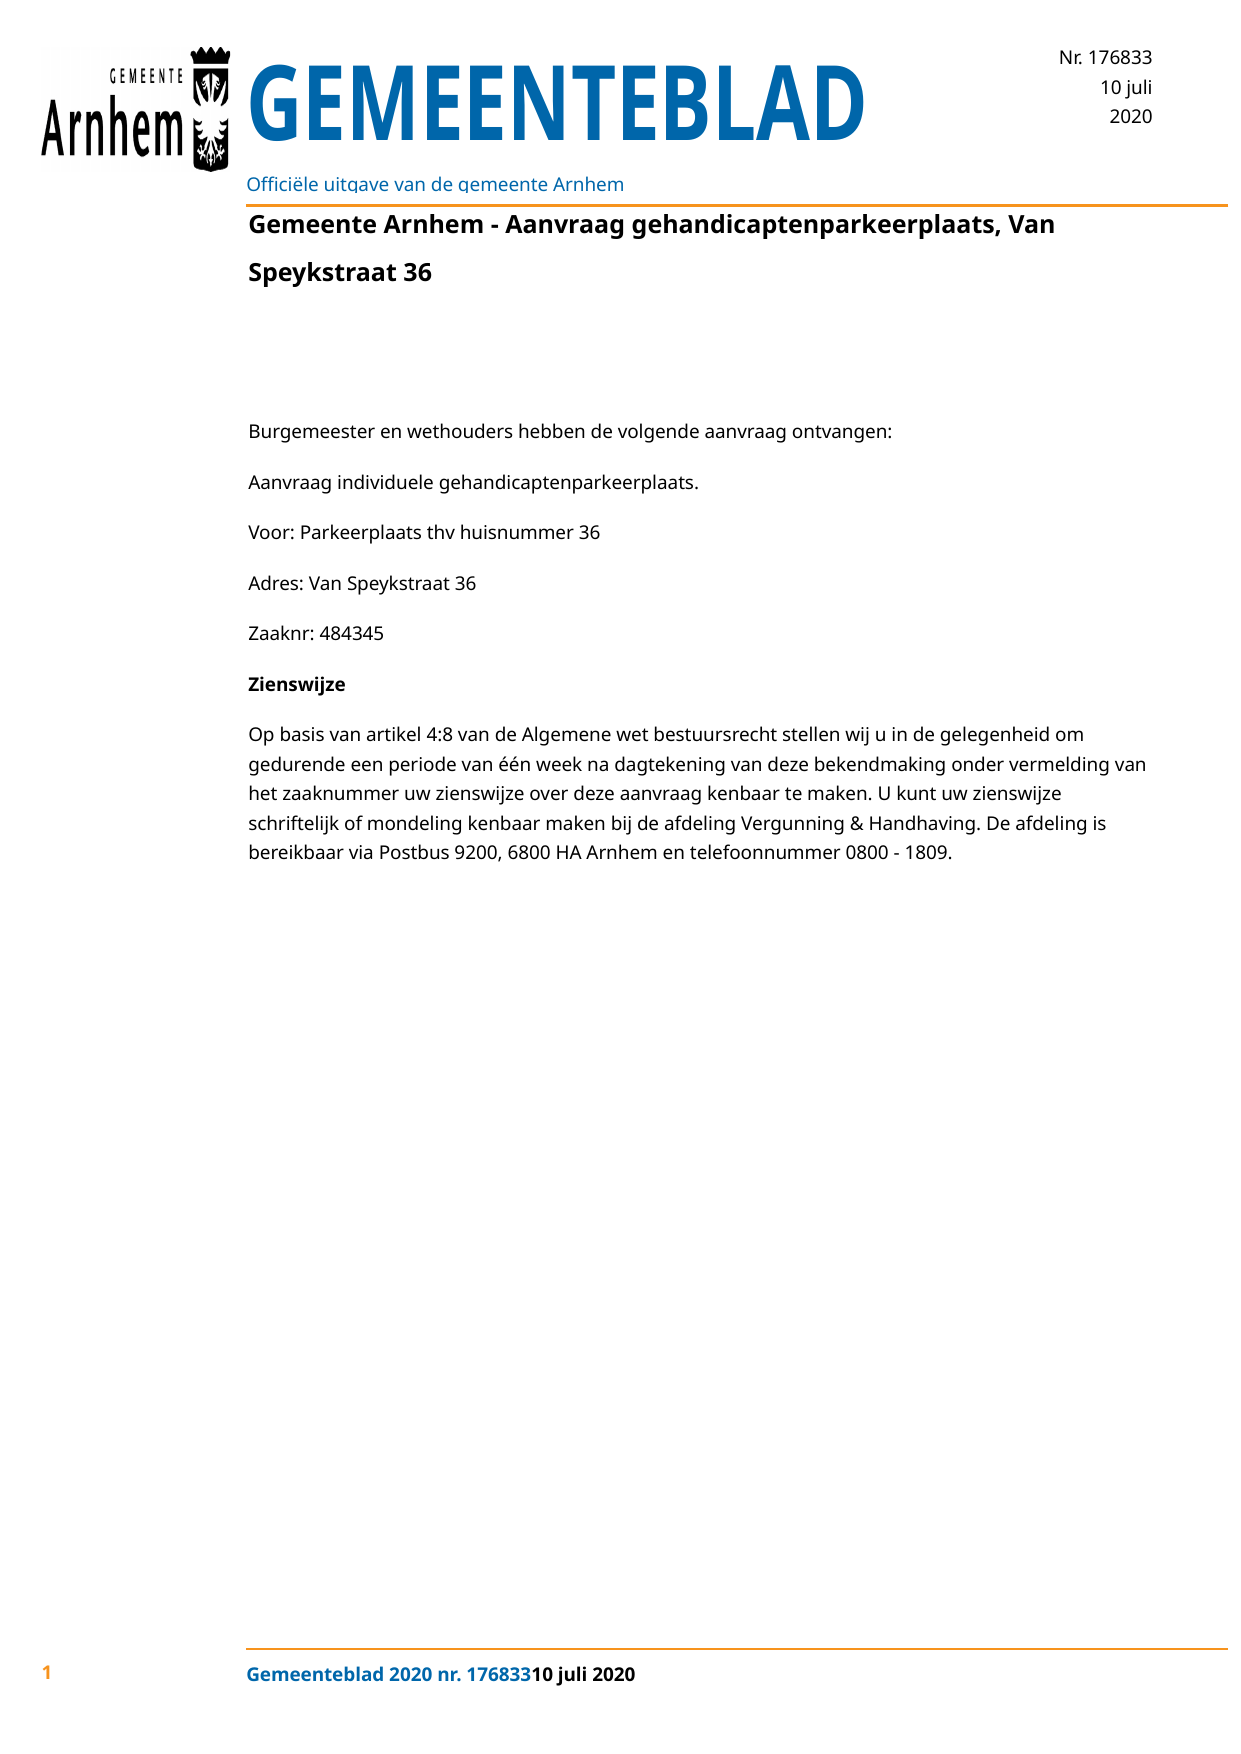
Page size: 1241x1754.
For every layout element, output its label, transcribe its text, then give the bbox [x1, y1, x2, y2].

text Burgemeester en wethouders hebben de volgende aanvraag ontvangen: [248, 419, 1152, 444]
text Adres: Van Speykstraat 36 [248, 570, 1152, 596]
text Zaaknr: 484345 [248, 620, 1152, 646]
picture [41, 47, 231, 172]
text Aanvraag individuele gehandicaptenparkeerplaats. [248, 469, 1152, 495]
text Op basis van artikel 4:8 van de Algemene wet bestuursrecht stellen wij u in de gelegenheid om gedurende een periode van één week na dagtekening van deze bekendmaking onder vermelding van het zaaknummer uw zienswijze over deze aanvraag kenbaar te maken. U kunt uw zienswijze schriftelijk of mondeling kenbaar maken bij de afdeling Vergunning & Handhaving. De afdeling is bereikbaar via Postbus 9200, 6800 HA Arnhem en telefoonnummer 0800 - 1809. [248, 721, 1152, 865]
text Zienswijze [248, 671, 1152, 697]
text Voor: Parkeerplaats thv huisnummer 36 [248, 519, 1152, 545]
text Gemeente Arnhem - Aanvraag gehandicaptenparkeerplaats, Van Speykstraat 36 [248, 207, 1152, 288]
